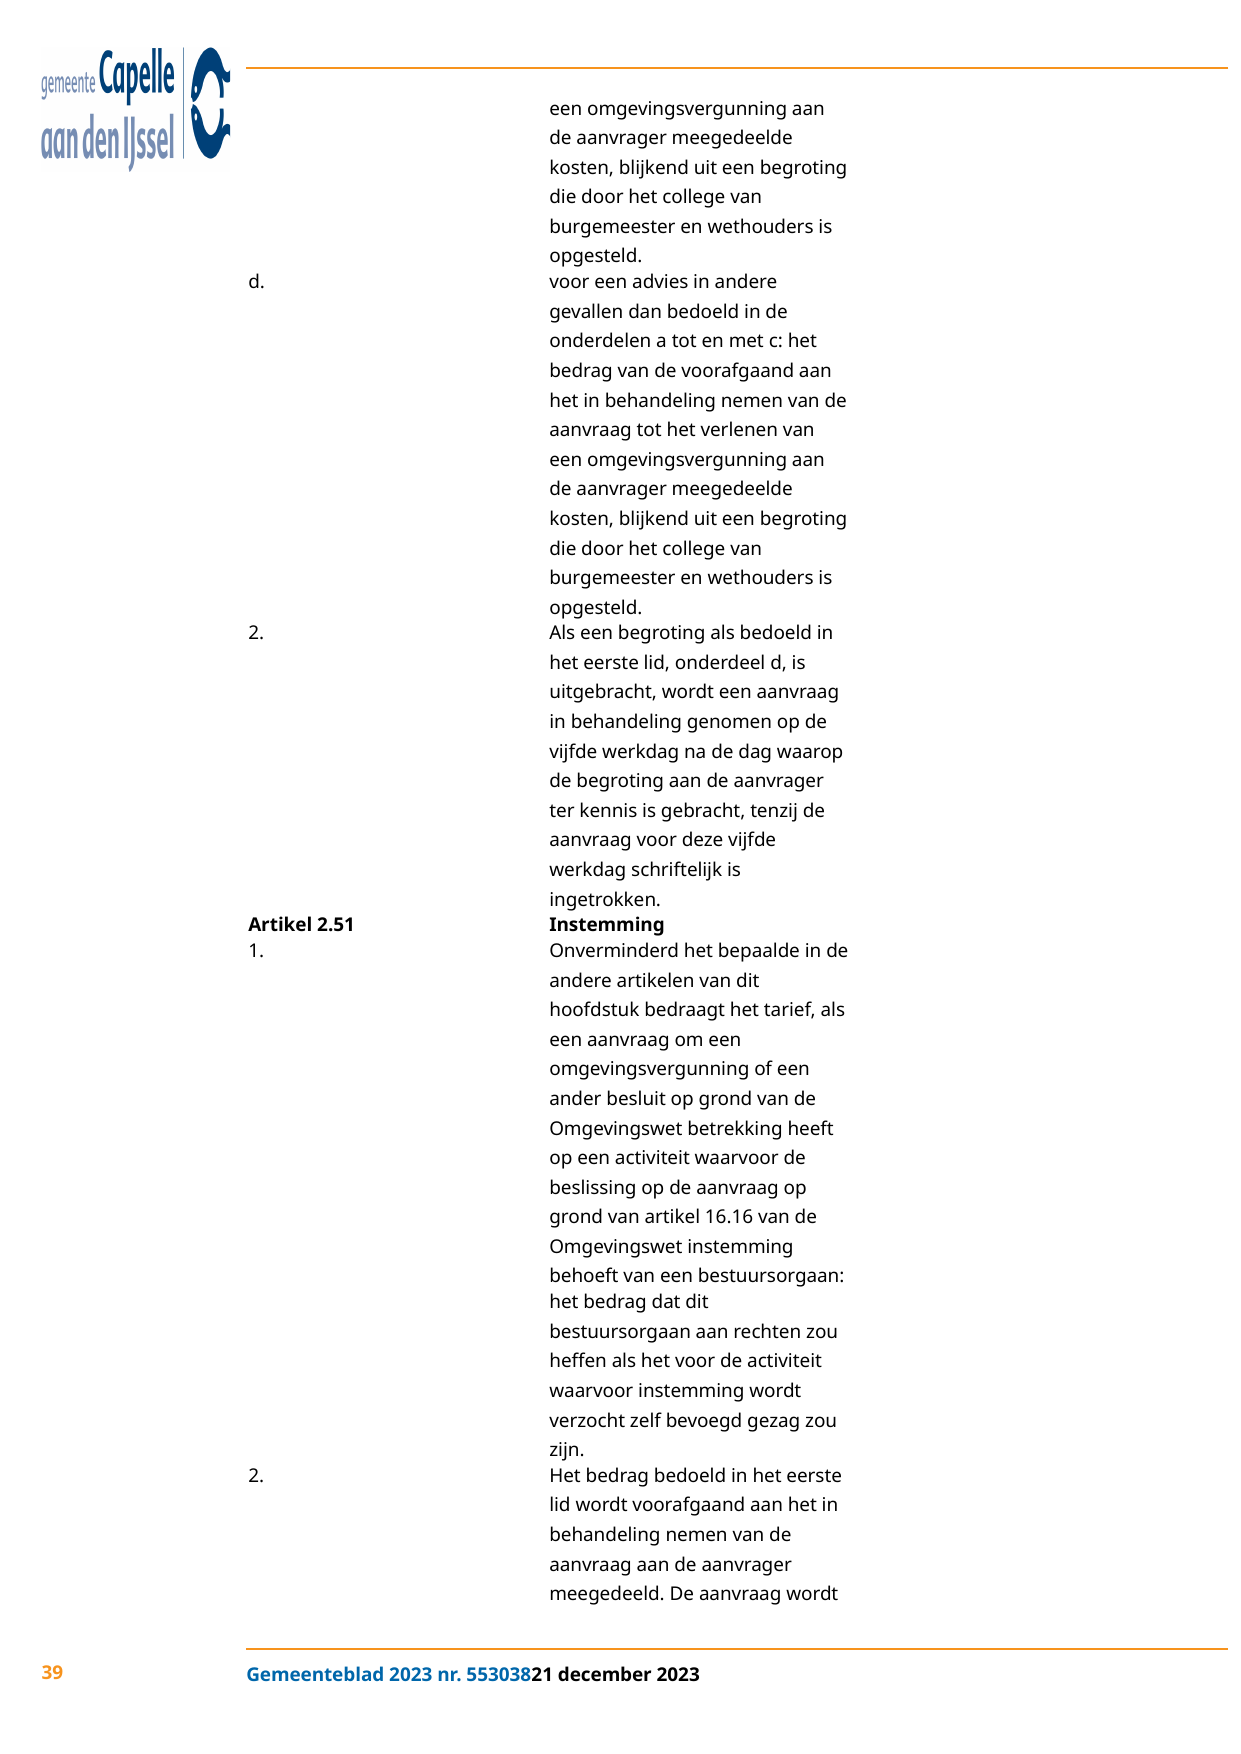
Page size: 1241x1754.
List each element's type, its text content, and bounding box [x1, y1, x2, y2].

table_cell [850, 937, 1152, 1288]
table_cell Artikel 2.51 [248, 912, 549, 937]
table_cell 1. [248, 937, 549, 1288]
picture [41, 47, 231, 172]
table_cell een omgevingsvergunning aan de aanvrager meegedeelde kosten, blijkend uit een begroting die door het college van burgemeester en wethouders is opgesteld. [549, 95, 850, 268]
table_cell [850, 95, 1152, 268]
table_cell 2. [248, 620, 549, 912]
table_cell Instemming [549, 912, 850, 937]
table_cell Als een begroting als bedoeld in het eerste lid, onderdeel d, is uitgebracht, wordt een aanvraag in behandeling genomen op de vijfde werkdag na de dag waarop de begroting aan de aanvrager ter kennis is gebracht, tenzij de aanvraag voor deze vijfde werkdag schriftelijk is ingetrokken. [549, 620, 850, 912]
table_cell [248, 1289, 549, 1462]
table_cell [248, 95, 549, 268]
table_cell voor een advies in andere gevallen dan bedoeld in de onderdelen a tot en met c: het bedrag van de voorafgaand aan het in behandeling nemen van de aanvraag tot het verlenen van een omgevingsvergunning aan de aanvrager meegedeelde kosten, blijkend uit een begroting die door het college van burgemeester en wethouders is opgesteld. [549, 269, 850, 619]
table_cell [850, 1462, 1152, 1606]
table_cell [850, 1289, 1152, 1462]
table_cell het bedrag dat dit bestuursorgaan aan rechten zou heffen als het voor de activiteit waarvoor instemming wordt verzocht zelf bevoegd gezag zou zijn. [549, 1289, 850, 1462]
table_cell Het bedrag bedoeld in het eerste lid wordt voorafgaand aan het in behandeling nemen van de aanvraag aan de aanvrager meegedeeld. De aanvraag wordt [549, 1462, 850, 1606]
table_cell [850, 912, 1152, 937]
table_cell [850, 620, 1152, 912]
table_cell d. [248, 269, 549, 619]
table_cell [850, 269, 1152, 619]
table_cell Onverminderd het bepaalde in de andere artikelen van dit hoofdstuk bedraagt het tarief, als een aanvraag om een omgevingsvergunning of een ander besluit op grond van de Omgevingswet betrekking heeft op een activiteit waarvoor de beslissing op de aanvraag op grond van artikel 16.16 van de Omgevingswet instemming behoeft van een bestuursorgaan: [549, 937, 850, 1288]
table_cell 2. [248, 1462, 549, 1606]
